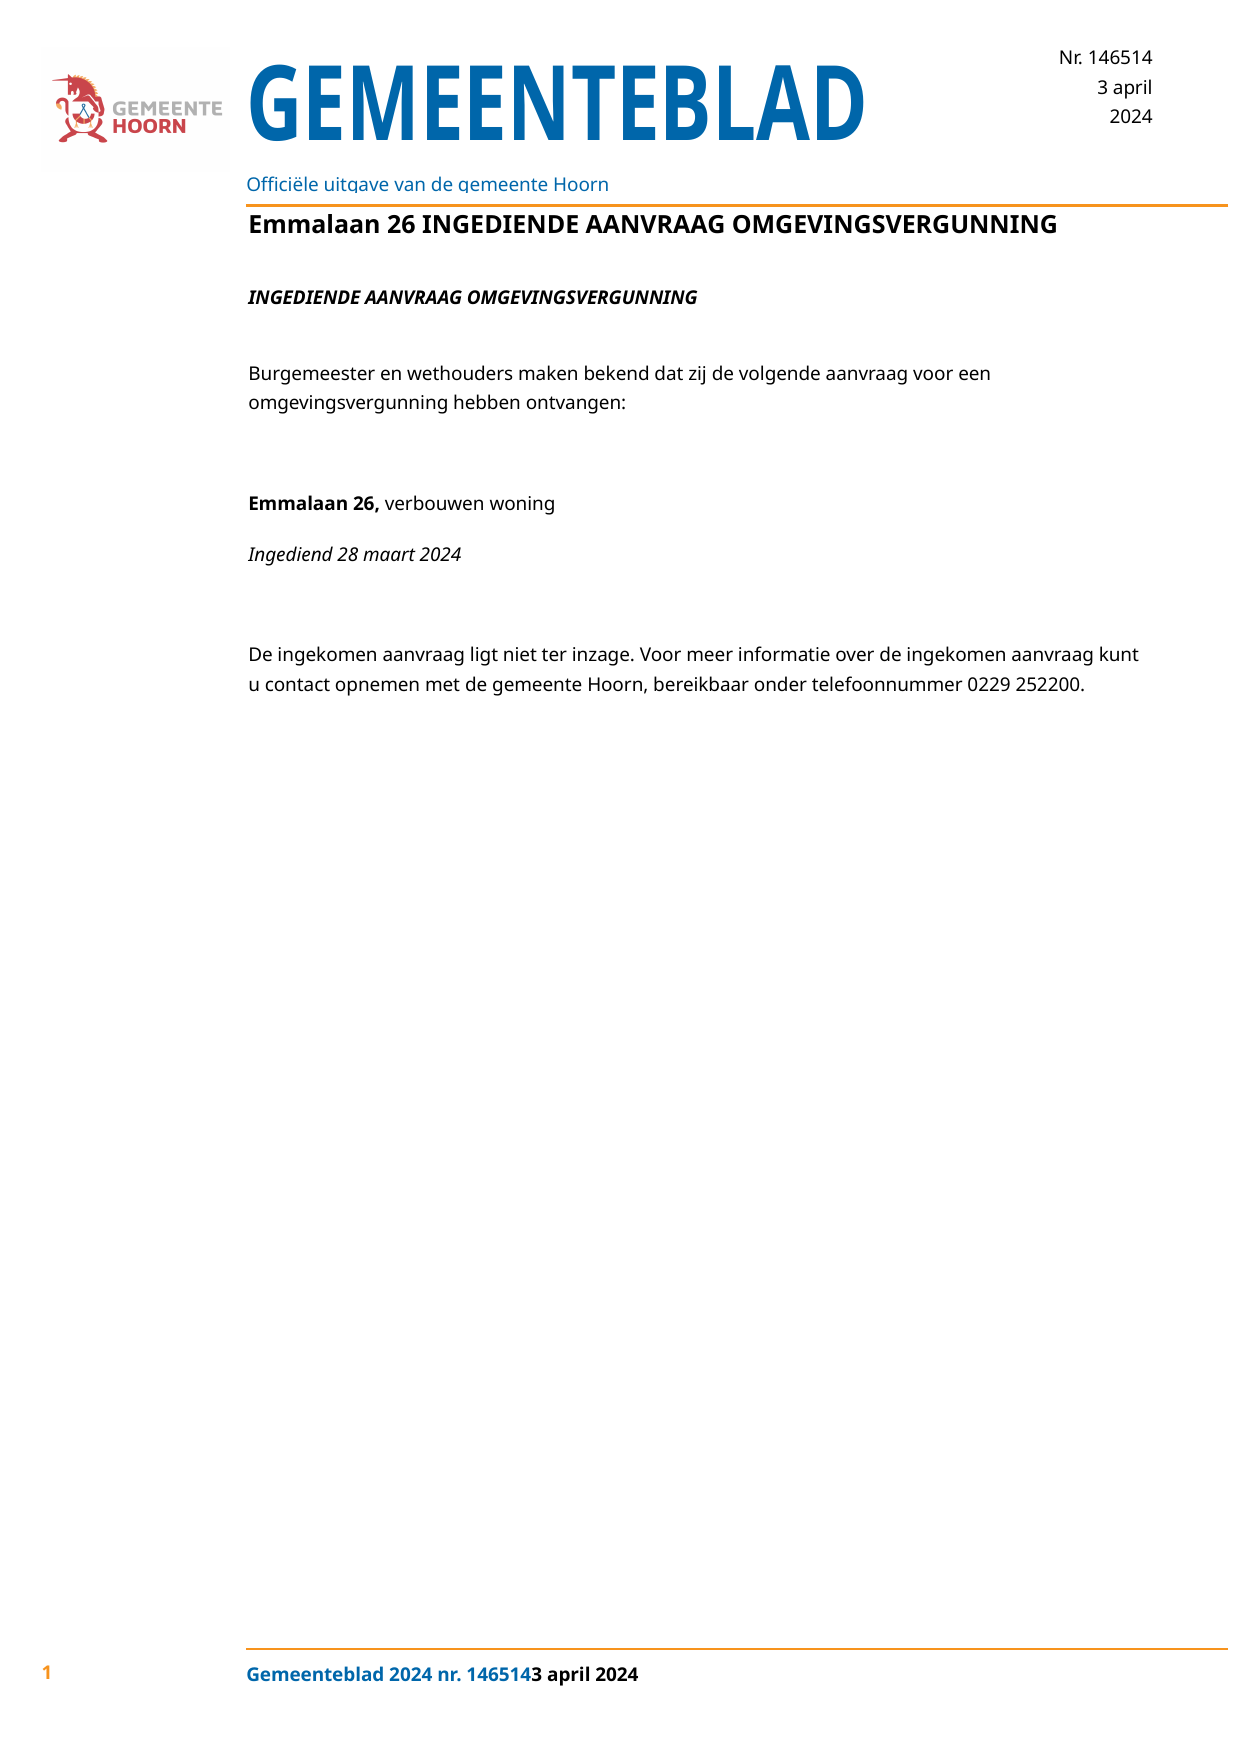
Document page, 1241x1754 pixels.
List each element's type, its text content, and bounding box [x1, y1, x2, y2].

text INGEDIENDE AANVRAAG OMGEVINGSVERGUNNING [248, 284, 1152, 309]
text Emmalaan 26 INGEDIENDE AANVRAAG OMGEVINGSVERGUNNING [248, 207, 1152, 241]
text De ingekomen aanvraag ligt niet ter inzage. Voor meer informatie over de ingekomen aanvraag kunt u contact opnemen met de gemeente Hoorn, bereikbaar onder telefoonnummer 0229 252200. [248, 642, 1152, 697]
text Emmalaan 26, verbouwen woning [248, 490, 1152, 516]
text Ingediend 28 maart 2024 [248, 541, 1152, 567]
picture [41, 47, 231, 172]
text Burgemeester en wethouders maken bekend dat zij de volgende aanvraag voor een omgevingsvergunning hebben ontvangen: [248, 360, 1152, 415]
